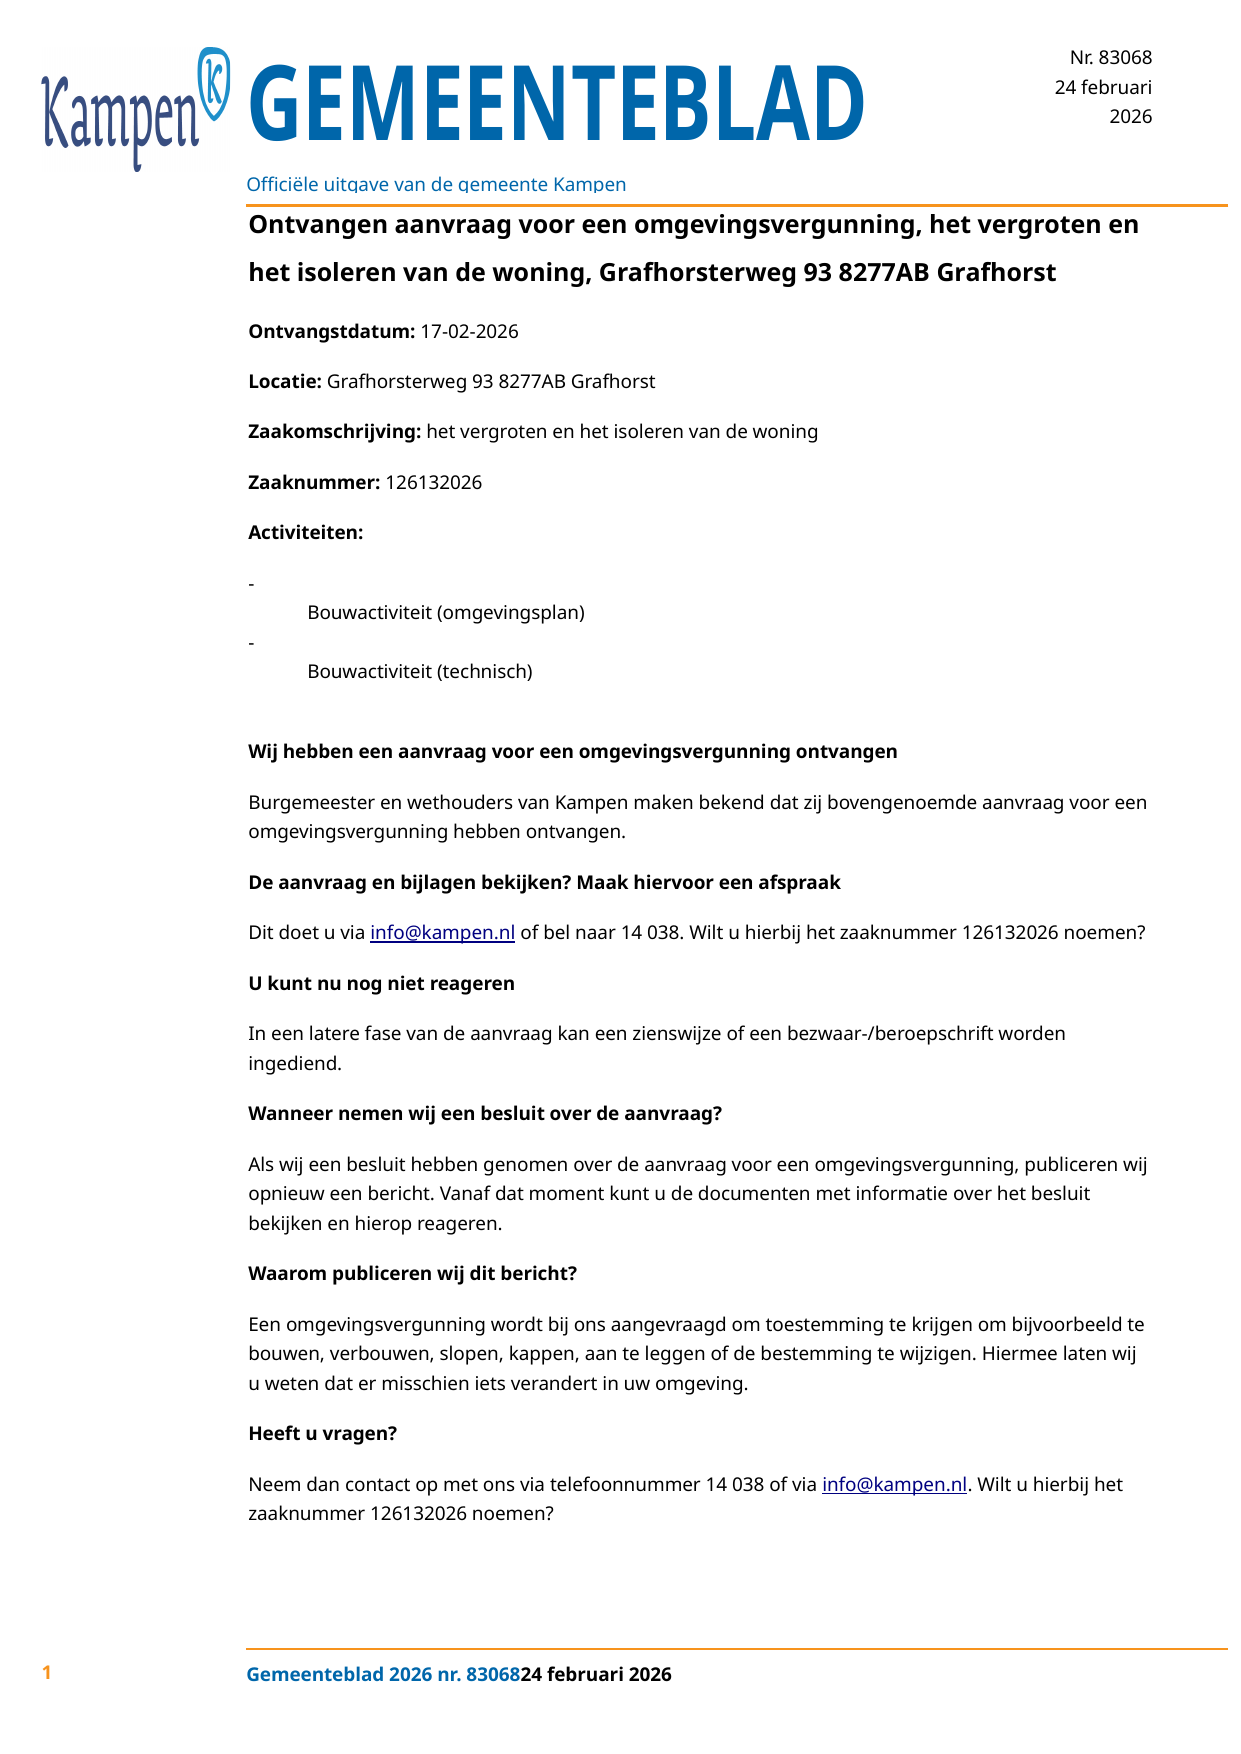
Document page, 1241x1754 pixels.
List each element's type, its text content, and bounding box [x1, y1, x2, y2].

text Dit doet u via info@kampen.nl of bel naar 14 038. Wilt u hierbij het zaaknummer 126132026 noemen? [248, 919, 1152, 945]
text U kunt nu nog niet reageren [248, 970, 1152, 996]
text Wanneer nemen wij een besluit over de aanvraag? [248, 1100, 1152, 1126]
text Zaakomschrijving: het vergroten en het isoleren van de woning [248, 419, 1152, 444]
text Zaaknummer: 126132026 [248, 469, 1152, 495]
text Heeft u vragen? [248, 1420, 1152, 1446]
text Burgemeester en wethouders van Kampen maken bekend dat zij bovengenoemde aanvraag voor een omgevingsvergunning hebben ontvangen. [248, 789, 1152, 844]
text Als wij een besluit hebben genomen over de aanvraag voor een omgevingsvergunning, publiceren wij opnieuw een bericht. Vanaf dat moment kunt u de documenten met informatie over het besluit bekijken en hierop reageren. [248, 1151, 1152, 1236]
text Locatie: Grafhorsterweg 93 8277AB Grafhorst [248, 368, 1152, 394]
text Ontvangen aanvraag voor een omgevingsvergunning, het vergroten en het isoleren van de woning, Grafhorsterweg 93 8277AB Grafhorst [248, 207, 1152, 288]
list Bouwactiviteit (technisch) [248, 659, 1152, 684]
text Wij hebben een aanvraag voor een omgevingsvergunning ontvangen [248, 739, 1152, 764]
text Ontvangstdatum: 17-02-2026 [248, 318, 1152, 344]
text Waarom publiceren wij dit bericht? [248, 1260, 1152, 1286]
list Bouwactiviteit (omgevingsplan) [248, 599, 1152, 625]
text Activiteiten: [248, 519, 1152, 545]
text De aanvraag en bijlagen bekijken? Maak hiervoor een afspraak [248, 869, 1152, 895]
text Neem dan contact op met ons via telefoonnummer 14 038 of via info@kampen.nl. Wilt u hierbij het zaaknummer 126132026 noemen? [248, 1471, 1152, 1526]
picture [41, 47, 231, 172]
text In een latere fase van de aanvraag kan een zienswijze of een bezwaar-/beroepschrift worden ingediend. [248, 1020, 1152, 1076]
text Een omgevingsvergunning wordt bij ons aangevraagd om toestemming te krijgen om bijvoorbeeld te bouwen, verbouwen, slopen, kappen, aan te leggen of de bestemming te wijzigen. Hiermee laten wij u weten dat er misschien iets verandert in uw omgeving. [248, 1311, 1152, 1396]
